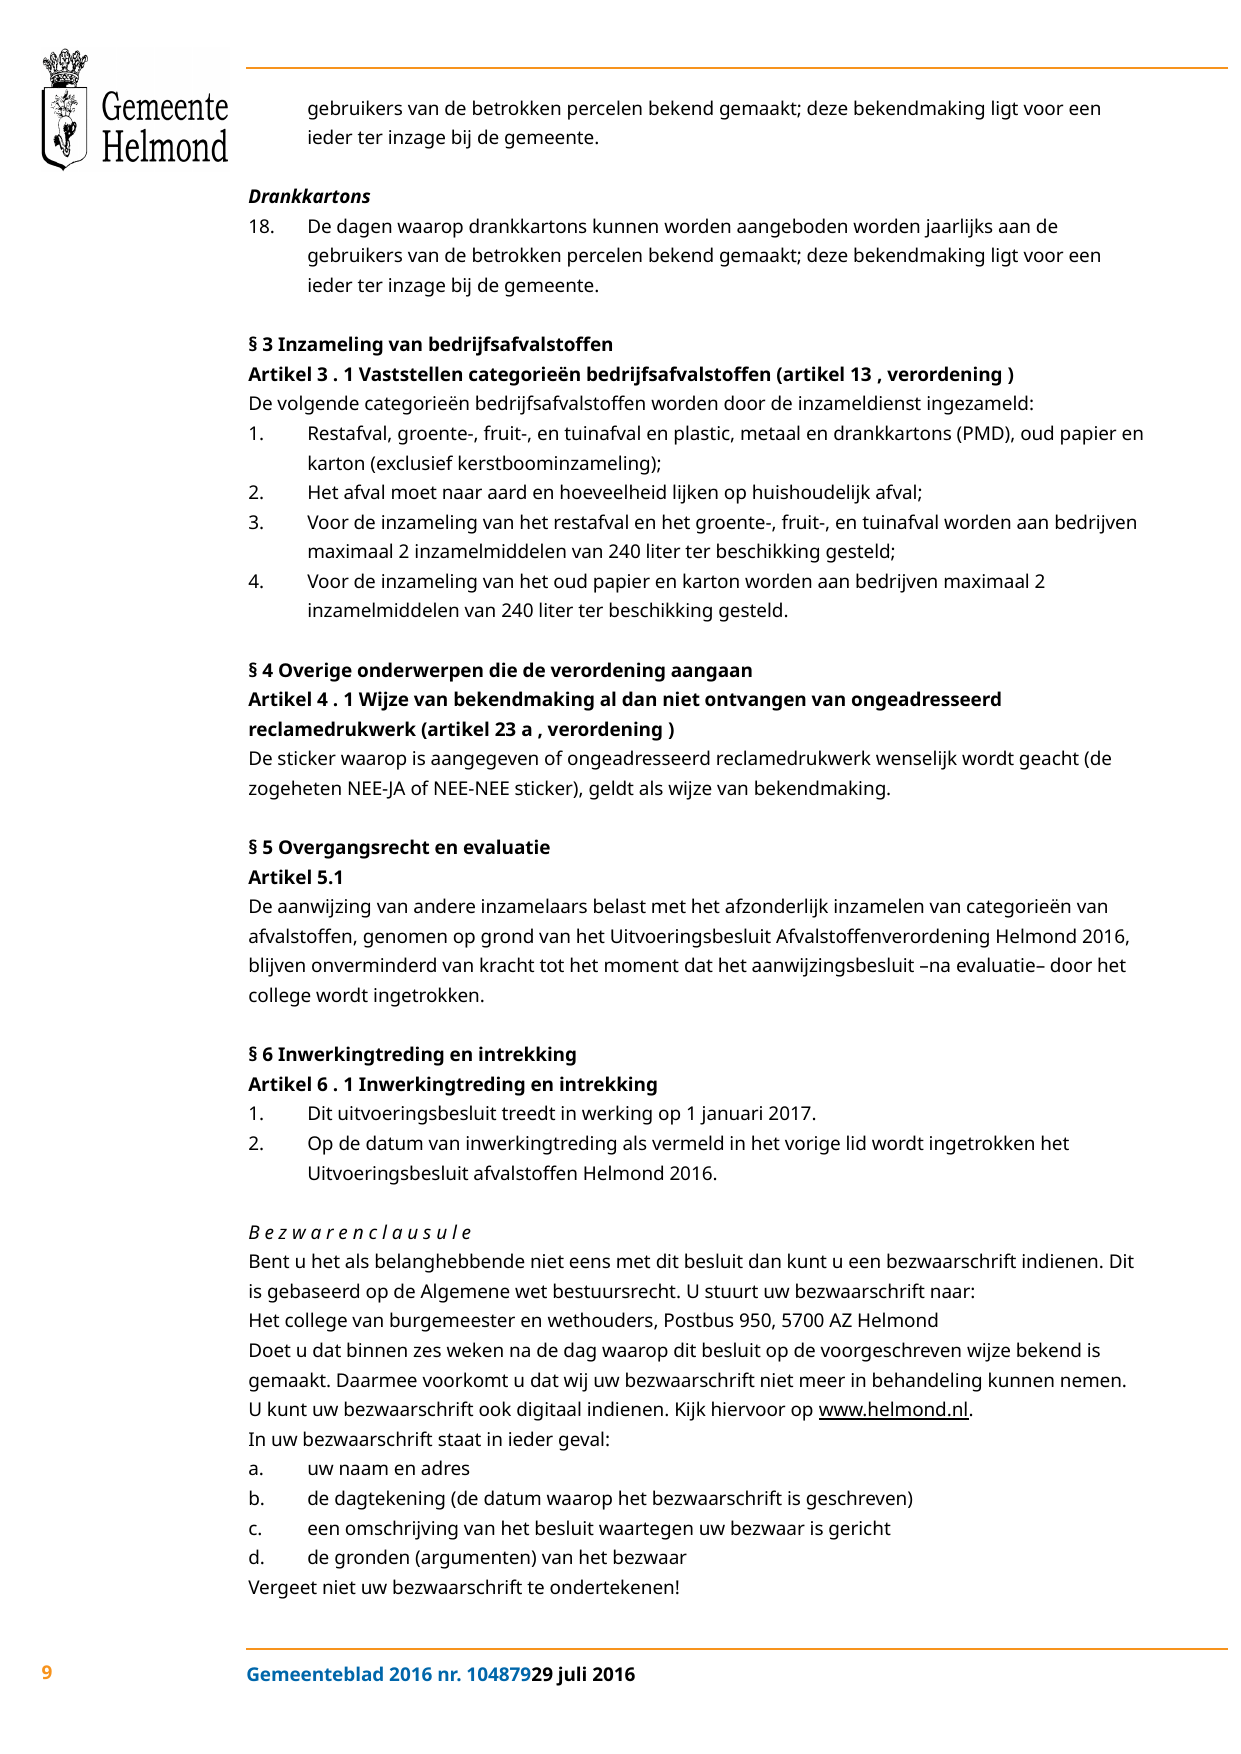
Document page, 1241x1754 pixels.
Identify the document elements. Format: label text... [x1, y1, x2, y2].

text Artikel 4 . 1 Wijze van bekendmaking al dan niet ontvangen van ongeadresseerd reclamedrukwerk (artikel 23 a , verordening ) [248, 686, 1152, 742]
list Dit uitvoeringsbesluit treedt in werking op 1 januari 2017. [248, 1101, 1152, 1126]
text B e z w a r e n c l a u s u l e [248, 1219, 1152, 1245]
text Het college van burgemeester en wethouders, Postbus 950, 5700 AZ Helmond [248, 1308, 1152, 1333]
list uw naam en adres [248, 1456, 1152, 1481]
list Op de datum van inwerkingtreding als vermeld in het vorige lid wordt ingetrokken het Uitvoeringsbesluit afvalstoffen Helmond 2016. [248, 1130, 1152, 1186]
text Doet u dat binnen zes weken na de dag waarop dit besluit op de voorgeschreven wijze bekend is gemaakt. Daarmee voorkomt u dat wij uw bezwaarschrift niet meer in behandeling kunnen nemen. [248, 1337, 1152, 1393]
text Bent u het als belanghebbende niet eens met dit besluit dan kunt u een bezwaarschrift indienen. Dit is gebaseerd op de Algemene wet bestuursrecht. U stuurt uw bezwaarschrift naar: [248, 1248, 1152, 1304]
list Voor de inzameling van het oud papier en karton worden aan bedrijven maximaal 2 inzamelmiddelen van 240 liter ter beschikking gesteld. [248, 568, 1152, 623]
text U kunt uw bezwaarschrift ook digitaal indienen. Kijk hiervoor op www.helmond.nl. [248, 1396, 1152, 1422]
list Voor de inzameling van het restafval en het groente-, fruit-, en tuinafval worden aan bedrijven maximaal 2 inzamelmiddelen van 240 liter ter beschikking gesteld; [248, 509, 1152, 564]
text Artikel 6 . 1 Inwerkingtreding en intrekking [248, 1071, 1152, 1097]
text § 6 Inwerkingtreding en intrekking [248, 1041, 1152, 1067]
list Restafval, groente-, fruit-, en tuinafval en plastic, metaal en drankkartons (PMD), oud papier en karton (exclusief kerstboominzameling); [248, 420, 1152, 476]
text § 3 Inzameling van bedrijfsafvalstoffen [248, 331, 1152, 357]
list een omschrijving van het besluit waartegen uw bezwaar is gericht [248, 1515, 1152, 1541]
text § 4 Overige onderwerpen die de verordening aangaan [248, 657, 1152, 683]
text De sticker waarop is aangegeven of ongeadresseerd reclamedrukwerk wenselijk wordt geacht (de zogeheten NEE-JA of NEE-NEE sticker), geldt als wijze van bekendmaking. [248, 746, 1152, 801]
list de gronden (argumenten) van het bezwaar [248, 1544, 1152, 1570]
text In uw bezwaarschrift staat in ieder geval: [248, 1426, 1152, 1452]
list de dagtekening (de datum waarop het bezwaarschrift is geschreven) [248, 1485, 1152, 1511]
text Vergeet niet uw bezwaarschrift te ondertekenen! [248, 1574, 1152, 1600]
text § 5 Overgangsrecht en evaluatie [248, 834, 1152, 860]
picture [41, 47, 231, 172]
text Artikel 5.1 [248, 864, 1152, 890]
text De volgende categorieën bedrijfsafvalstoffen worden door de inzameldienst ingezameld: [248, 391, 1152, 416]
text Artikel 3 . 1 Vaststellen categorieën bedrijfsafvalstoffen (artikel 13 , verordening ) [248, 361, 1152, 387]
text Drankkartons [248, 183, 1152, 209]
list Het afval moet naar aard en hoeveelheid lijken op huishoudelijk afval; [248, 479, 1152, 505]
list gebruikers van de betrokken percelen bekend gemaakt; deze bekendmaking ligt voor een ieder ter inzage bij de gemeente. [248, 95, 1152, 150]
text De aanwijzing van andere inzamelaars belast met het afzonderlijk inzamelen van categorieën van afvalstoffen, genomen op grond van het Uitvoeringsbesluit Afvalstoffenverordening Helmond 2016, blijven onverminderd van kracht tot het moment dat het aanwijzingsbesluit –na evaluatie– door het college wordt ingetrokken. [248, 893, 1152, 1008]
list De dagen waarop drankkartons kunnen worden aangeboden worden jaarlijks aan de gebruikers van de betrokken percelen bekend gemaakt; deze bekendmaking ligt voor een ieder ter inzage bij de gemeente. [248, 213, 1152, 298]
